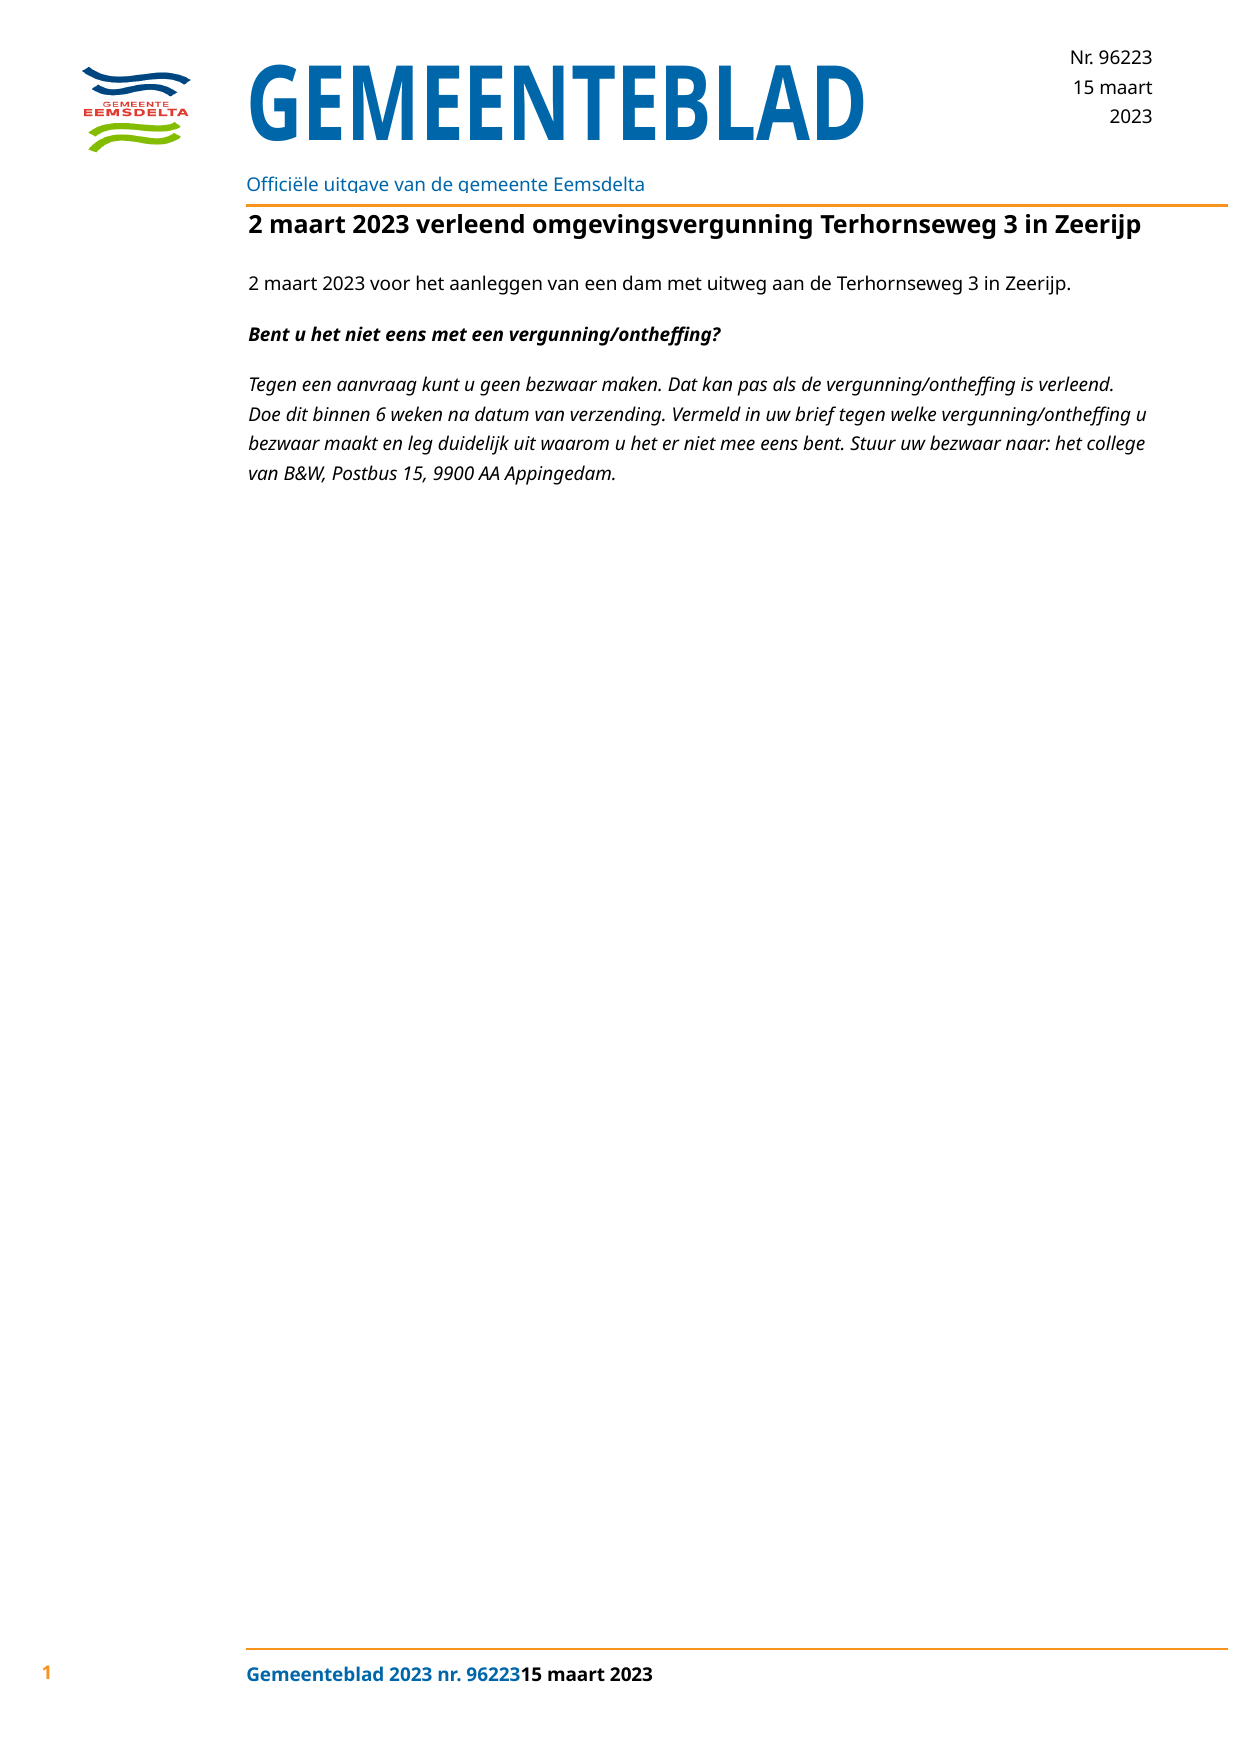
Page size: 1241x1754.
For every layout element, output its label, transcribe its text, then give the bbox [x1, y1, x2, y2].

text Tegen een aanvraag kunt u geen bezwaar maken. Dat kan pas als de vergunning/ontheffing is verleend. Doe dit binnen 6 weken na datum van verzending. Vermeld in uw brief tegen welke vergunning/ontheffing u bezwaar maakt en leg duidelijk uit waarom u het er niet mee eens bent. Stuur uw bezwaar naar: het college van B&W, Postbus 15, 9900 AA Appingedam. [248, 371, 1152, 486]
text 2 maart 2023 verleend omgevingsvergunning Terhornseweg 3 in Zeerijp [248, 207, 1152, 241]
picture [41, 47, 231, 172]
text Bent u het niet eens met een vergunning/ontheffing? [248, 321, 1152, 346]
text 2 maart 2023 voor het aanleggen van een dam met uitweg aan de Terhornseweg 3 in Zeerijp. [248, 270, 1152, 296]
